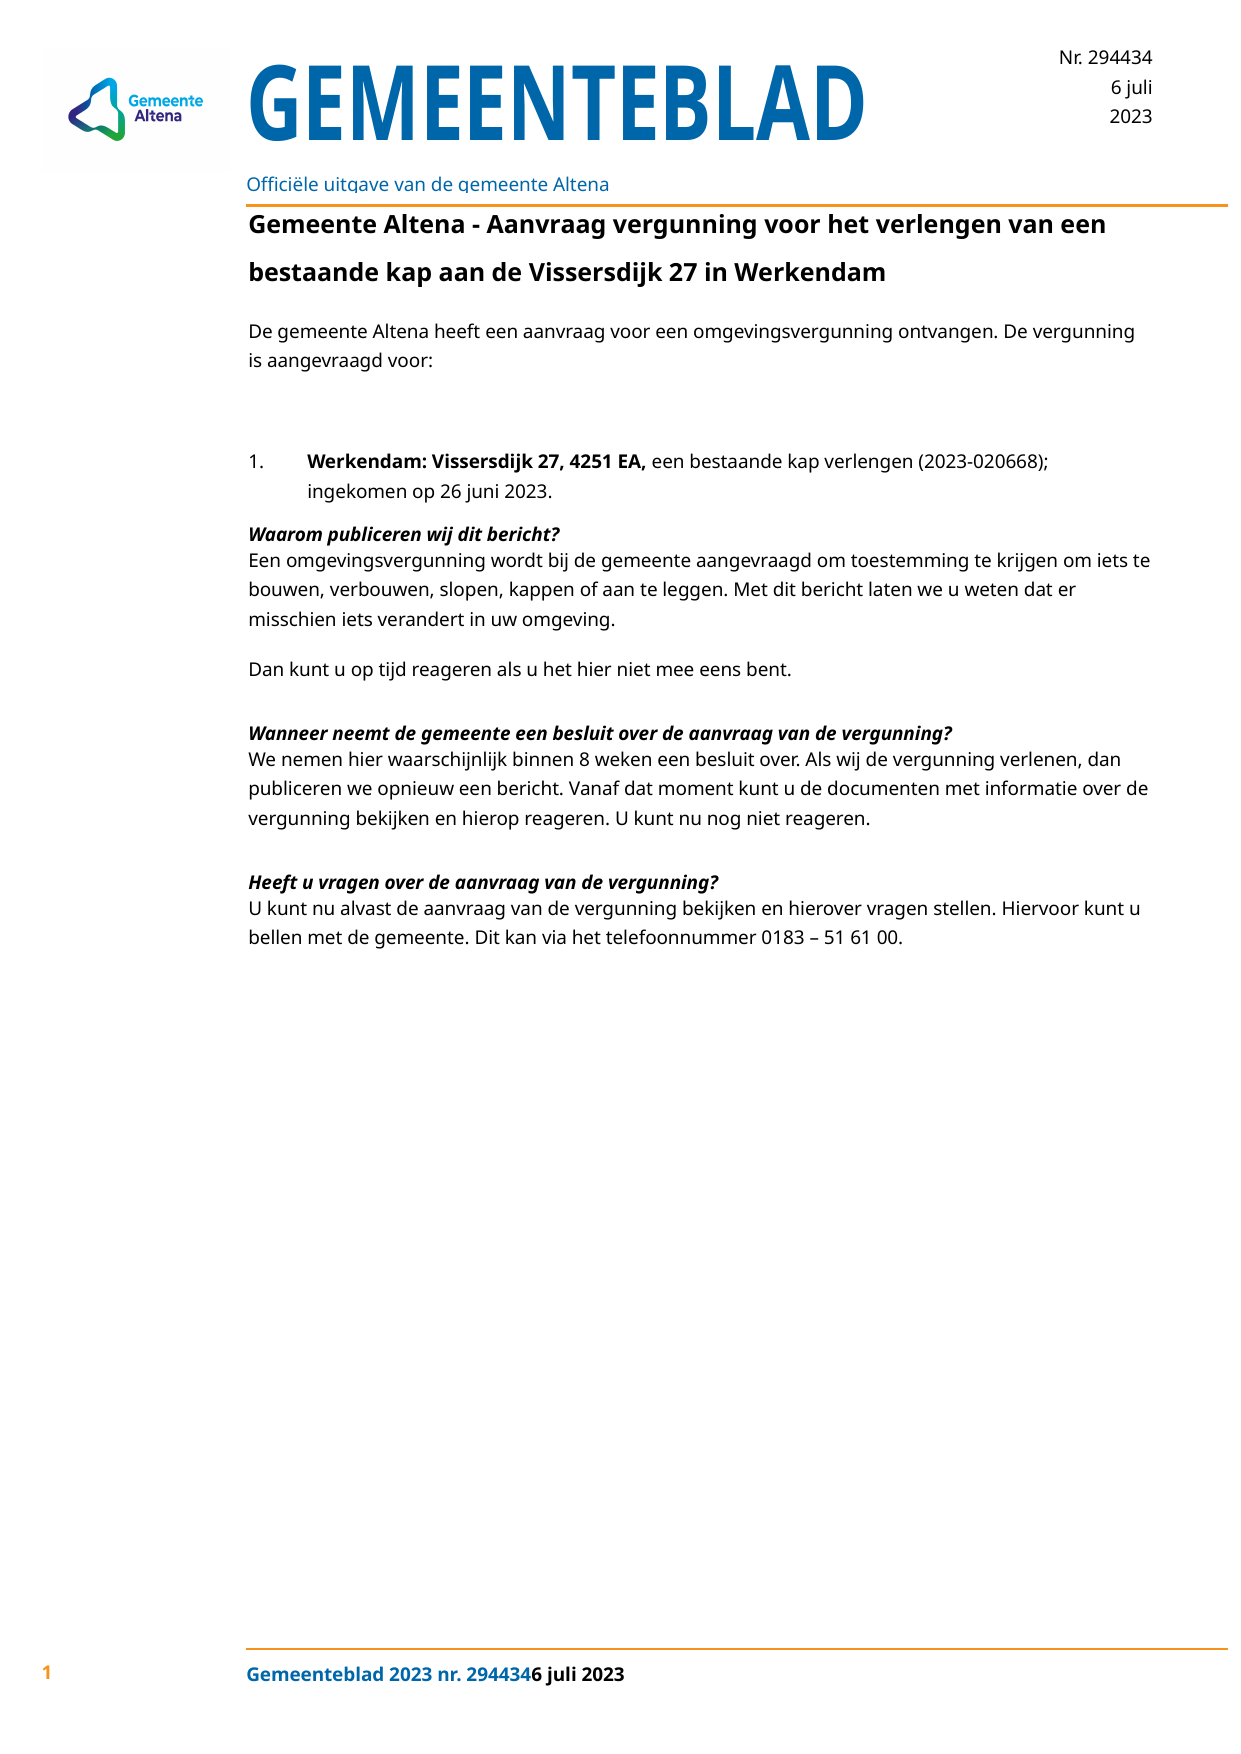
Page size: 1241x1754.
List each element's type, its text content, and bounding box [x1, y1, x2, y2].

text De gemeente Altena heeft een aanvraag voor een omgevingsvergunning ontvangen. De vergunning is aangevraagd voor: [248, 318, 1152, 373]
text Wanneer neemt de gemeente een besluit over de aanvraag van de vergunning? [248, 720, 1152, 746]
text Een omgevingsvergunning wordt bij de gemeente aangevraagd om toestemming te krijgen om iets te bouwen, verbouwen, slopen, kappen of aan te leggen. Met dit bericht laten we u weten dat er misschien iets verandert in uw omgeving. [248, 547, 1152, 632]
text Waarom publiceren wij dit bericht? [248, 521, 1152, 547]
list Werkendam: Vissersdijk 27, 4251 EA, een bestaande kap verlengen (2023-020668); ingekomen op 26 juni 2023. [248, 448, 1152, 504]
text Heeft u vragen over de aanvraag van de vergunning? [248, 869, 1152, 895]
text We nemen hier waarschijnlijk binnen 8 weken een besluit over. Als wij de vergunning verlenen, dan publiceren we opnieuw een bericht. Vanaf dat moment kunt u de documenten met informatie over de vergunning bekijken en hierop reageren. U kunt nu nog niet reageren. [248, 746, 1152, 831]
text U kunt nu alvast de aanvraag van de vergunning bekijken en hierover vragen stellen. Hiervoor kunt u bellen met de gemeente. Dit kan via het telefoonnummer 0183 – 51 61 00. [248, 895, 1152, 950]
text Gemeente Altena - Aanvraag vergunning voor het verlengen van een bestaande kap aan de Vissersdijk 27 in Werkendam [248, 207, 1152, 288]
text Dan kunt u op tijd reageren als u het hier niet mee eens bent. [248, 656, 1152, 682]
picture [41, 47, 231, 172]
